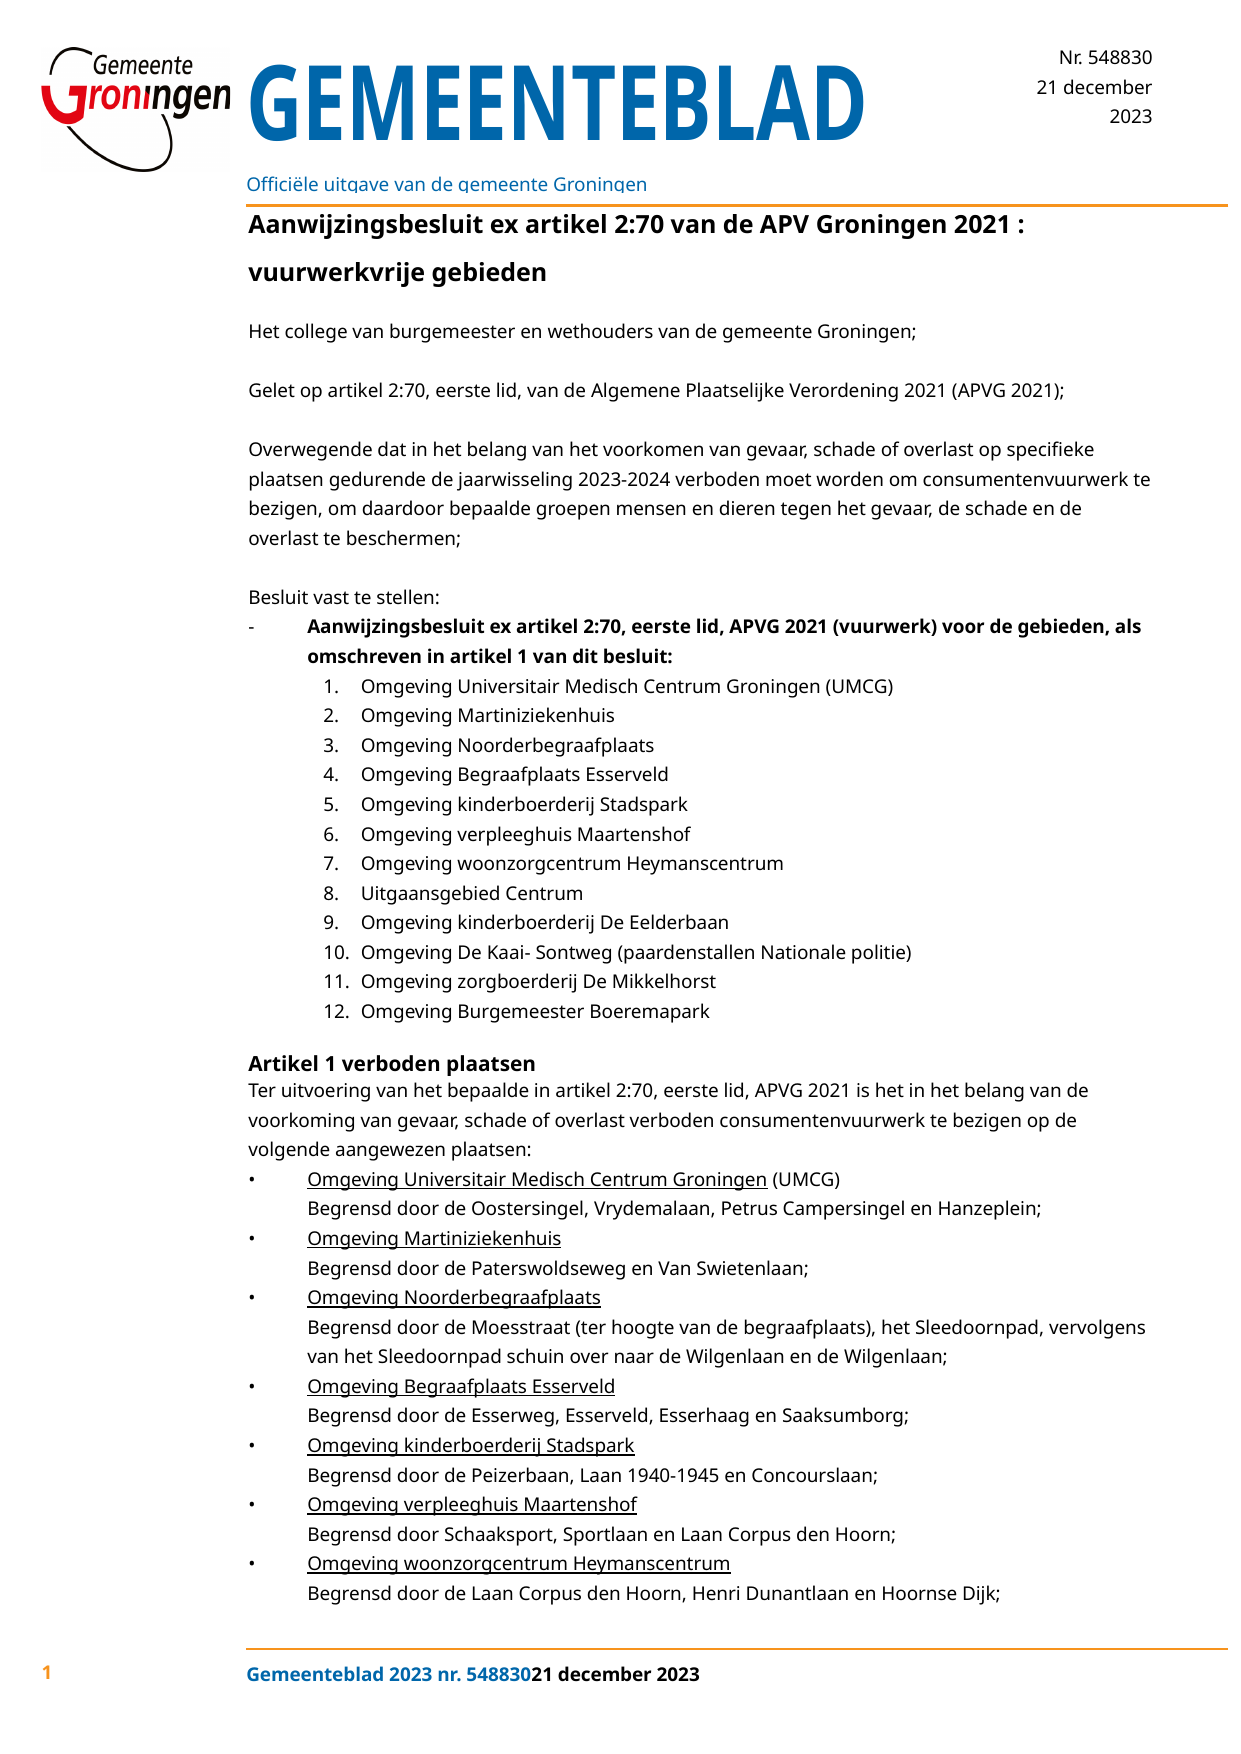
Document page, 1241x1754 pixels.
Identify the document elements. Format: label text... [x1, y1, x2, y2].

list Begrensd door de Paterswoldseweg en Van Swietenlaan; [248, 1255, 1152, 1280]
list Begrensd door Schaaksport, Sportlaan en Laan Corpus den Hoorn; [248, 1521, 1152, 1547]
list Begrensd door de Peizerbaan, Laan 1940-1945 en Concourslaan; [248, 1462, 1152, 1487]
list Omgeving woonzorgcentrum Heymanscentrum [323, 850, 1152, 876]
text Besluit vast te stellen: [248, 584, 1152, 610]
text Het college van burgemeester en wethouders van de gemeente Groningen; [248, 318, 1152, 344]
list Omgeving Noorderbegraafplaats [323, 732, 1152, 758]
list Omgeving kinderboerderij Stadspark [248, 1432, 1152, 1458]
list Aanwijzingsbesluit ex artikel 2:70, eerste lid, APVG 2021 (vuurwerk) voor de gebieden, als omschreven in artikel 1 van dit besluit: [248, 614, 1152, 669]
list Omgeving zorgboerderij De Mikkelhorst [323, 969, 1152, 994]
text Ter uitvoering van het bepaalde in artikel 2:70, eerste lid, APVG 2021 is het in het belang van de voorkoming van gevaar, schade of overlast verboden consumentenvuurwerk te bezigen op de volgende aangewezen plaatsen: [248, 1077, 1152, 1162]
text Artikel 1 verboden plaatsen [248, 1049, 1152, 1077]
list Omgeving Burgemeester Boeremapark [323, 998, 1152, 1024]
list Omgeving kinderboerderij De Eelderbaan [323, 909, 1152, 935]
text Aanwijzingsbesluit ex artikel 2:70 van de APV Groningen 2021 : vuurwerkvrije gebieden [248, 207, 1152, 288]
list Omgeving De Kaai- Sontweg (paardenstallen Nationale politie) [323, 939, 1152, 965]
list Omgeving Universitair Medisch Centrum Groningen (UMCG) [248, 1166, 1152, 1192]
list Omgeving Begraafplaats Esserveld [323, 762, 1152, 787]
list Omgeving Universitair Medisch Centrum Groningen (UMCG) [323, 673, 1152, 699]
list Omgeving woonzorgcentrum Heymanscentrum [248, 1551, 1152, 1576]
list Begrensd door de Laan Corpus den Hoorn, Henri Dunantlaan en Hoornse Dijk; [248, 1580, 1152, 1606]
list Begrensd door de Oostersingel, Vrydemalaan, Petrus Campersingel en Hanzeplein; [248, 1196, 1152, 1221]
list Omgeving verpleeghuis Maartenshof [323, 821, 1152, 847]
list Begrensd door de Moesstraat (ter hoogte van de begraafplaats), het Sleedoornpad, vervolgens van het Sleedoornpad schuin over naar de Wilgenlaan en de Wilgenlaan; [248, 1314, 1152, 1369]
text Overwegende dat in het belang van het voorkomen van gevaar, schade of overlast op specifieke plaatsen gedurende de jaarwisseling 2023-2024 verboden moet worden om consumentenvuurwerk te bezigen, om daardoor bepaalde groepen mensen en dieren tegen het gevaar, de schade en de overlast te beschermen; [248, 436, 1152, 551]
list Omgeving Martiniziekenhuis [323, 702, 1152, 728]
list Omgeving verpleeghuis Maartenshof [248, 1491, 1152, 1517]
list Omgeving Martiniziekenhuis [248, 1225, 1152, 1251]
list Uitgaansgebied Centrum [323, 880, 1152, 906]
list Omgeving Noorderbegraafplaats [248, 1284, 1152, 1310]
list Omgeving Begraafplaats Esserveld [248, 1373, 1152, 1399]
text Gelet op artikel 2:70, eerste lid, van de Algemene Plaatselijke Verordening 2021 (APVG 2021); [248, 377, 1152, 403]
list Omgeving kinderboerderij Stadspark [323, 791, 1152, 817]
picture [41, 47, 231, 172]
list Begrensd door de Esserweg, Esserveld, Esserhaag en Saaksumborg; [248, 1403, 1152, 1428]
